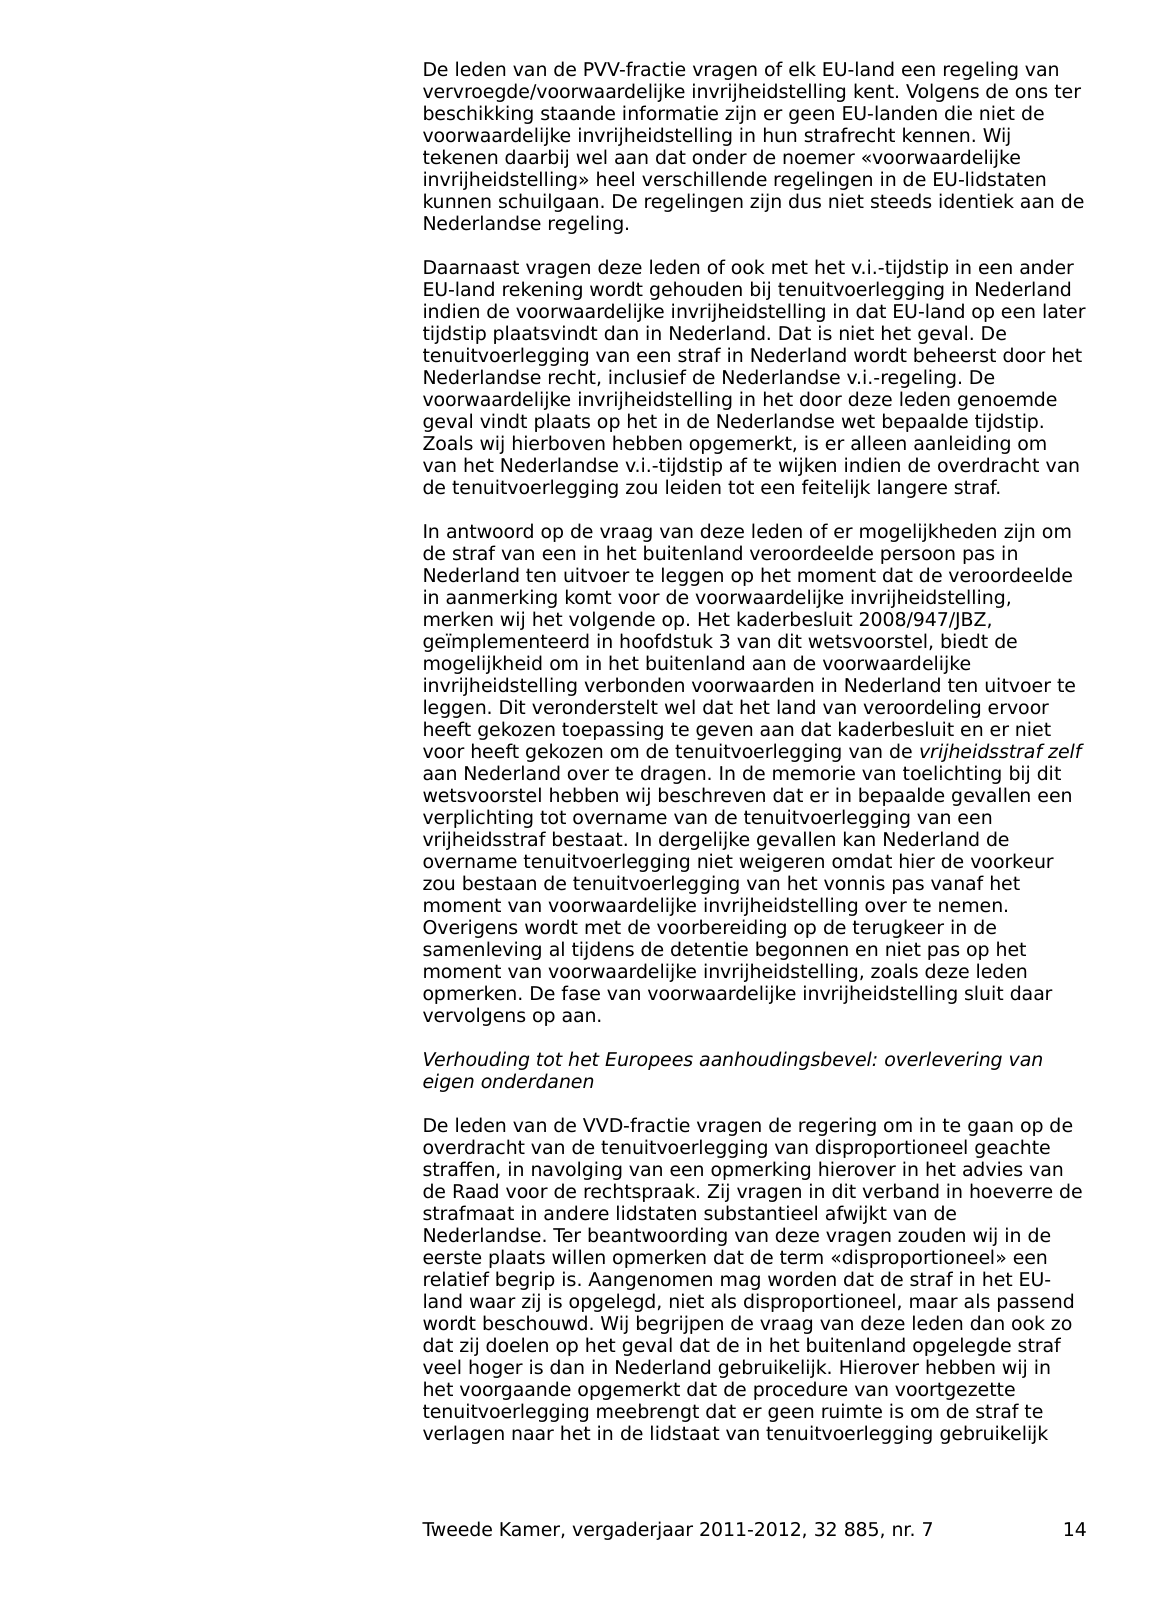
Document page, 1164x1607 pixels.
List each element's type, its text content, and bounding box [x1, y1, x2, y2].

text De leden van de VVD-fractie vragen de regering om in te gaan op de overdracht van de tenuitvoerlegging van disproportioneel geachte straffen, in navolging van een opmerking hierover in het advies van de Raad voor de rechtspraak. Zij vragen in dit verband in hoeverre de strafmaat in andere lidstaten substantieel afwijkt van de Nederlandse. Ter beantwoording van deze vragen zouden wij in de eerste plaats willen opmerken dat de term «disproportioneel» een relatief begrip is. Aangenomen mag worden dat de straf in het EU-land waar zij is opgelegd, niet als disproportioneel, maar als passend wordt beschouwd. Wij begrijpen de vraag van deze leden dan ook zo dat zij doelen op het geval dat de in het buitenland opgelegde straf veel hoger is dan in Nederland gebruikelijk. Hierover hebben wij in het voorgaande opgemerkt dat de procedure van voortgezette tenuitvoerlegging meebrengt dat er geen ruimte is om de straf te verlagen naar het in de lidstaat van tenuitvoerlegging gebruikelijk [422, 1115, 1087, 1444]
text Daarnaast vragen deze leden of ook met het v.i.-tijdstip in een ander EU-land rekening wordt gehouden bij tenuitvoerlegging in Nederland indien de voorwaardelijke invrijheidstelling in dat EU-land op een later tijdstip plaatsvindt dan in Nederland. Dat is niet het geval. De tenuitvoerlegging van een straf in Nederland wordt beheerst door het Nederlandse recht, inclusief de Nederlandse v.i.-regeling. De voorwaardelijke invrijheidstelling in het door deze leden genoemde geval vindt plaats op het in de Nederlandse wet bepaalde tijdstip. Zoals wij hierboven hebben opgemerkt, is er alleen aanleiding om van het Nederlandse v.i.-tijdstip af te wijken indien de overdracht van de tenuitvoerlegging zou leiden tot een feitelijk langere straf. [422, 257, 1087, 499]
text De leden van de PVV-fractie vragen of elk EU-land een regeling van vervroegde/voorwaardelijke invrijheidstelling kent. Volgens de ons ter beschikking staande informatie zijn er geen EU-landen die niet de voorwaardelijke invrijheidstelling in hun strafrecht kennen. Wij tekenen daarbij wel aan dat onder de noemer «voorwaardelijke invrijheidstelling» heel verschillende regelingen in de EU-lidstaten kunnen schuilgaan. De regelingen zijn dus niet steeds identiek aan de Nederlandse regeling. [422, 59, 1087, 235]
text In antwoord op de vraag van deze leden of er mogelijkheden zijn om de straf van een in het buitenland veroordeelde persoon pas in Nederland ten uitvoer te leggen op het moment dat de veroordeelde in aanmerking komt voor de voorwaardelijke invrijheidstelling, merken wij het volgende op. Het kaderbesluit 2008/947/JBZ, geïmplementeerd in hoofdstuk 3 van dit wetsvoorstel, biedt de mogelijkheid om in het buitenland aan de voorwaardelijke invrijheidstelling verbonden voorwaarden in Nederland ten uitvoer te leggen. Dit veronderstelt wel dat het land van veroordeling ervoor heeft gekozen toepassing te geven aan dat kaderbesluit en er niet voor heeft gekozen om de tenuitvoerlegging van de vrijheidsstraf zelf aan Nederland over te dragen. In de memorie van toelichting bij dit wetsvoorstel hebben wij beschreven dat er in bepaalde gevallen een verplichting tot overname van de tenuitvoerlegging van een vrijheidsstraf bestaat. In dergelijke gevallen kan Nederland de overname tenuitvoerlegging niet weigeren omdat hier de voorkeur zou bestaan de tenuitvoerlegging van het vonnis pas vanaf het moment van voorwaardelijke invrijheidstelling over te nemen. [422, 521, 1087, 917]
text Overigens wordt met de voorbereiding op de terugkeer in de samenleving al tijdens de detentie begonnen en niet pas op het moment van voorwaardelijke invrijheidstelling, zoals deze leden opmerken. De fase van voorwaardelijke invrijheidstelling sluit daar vervolgens op aan. [422, 917, 1087, 1027]
subtitle Verhouding tot het Europees aanhoudingsbevel: overlevering van eigen onderdanen [422, 1049, 1087, 1093]
